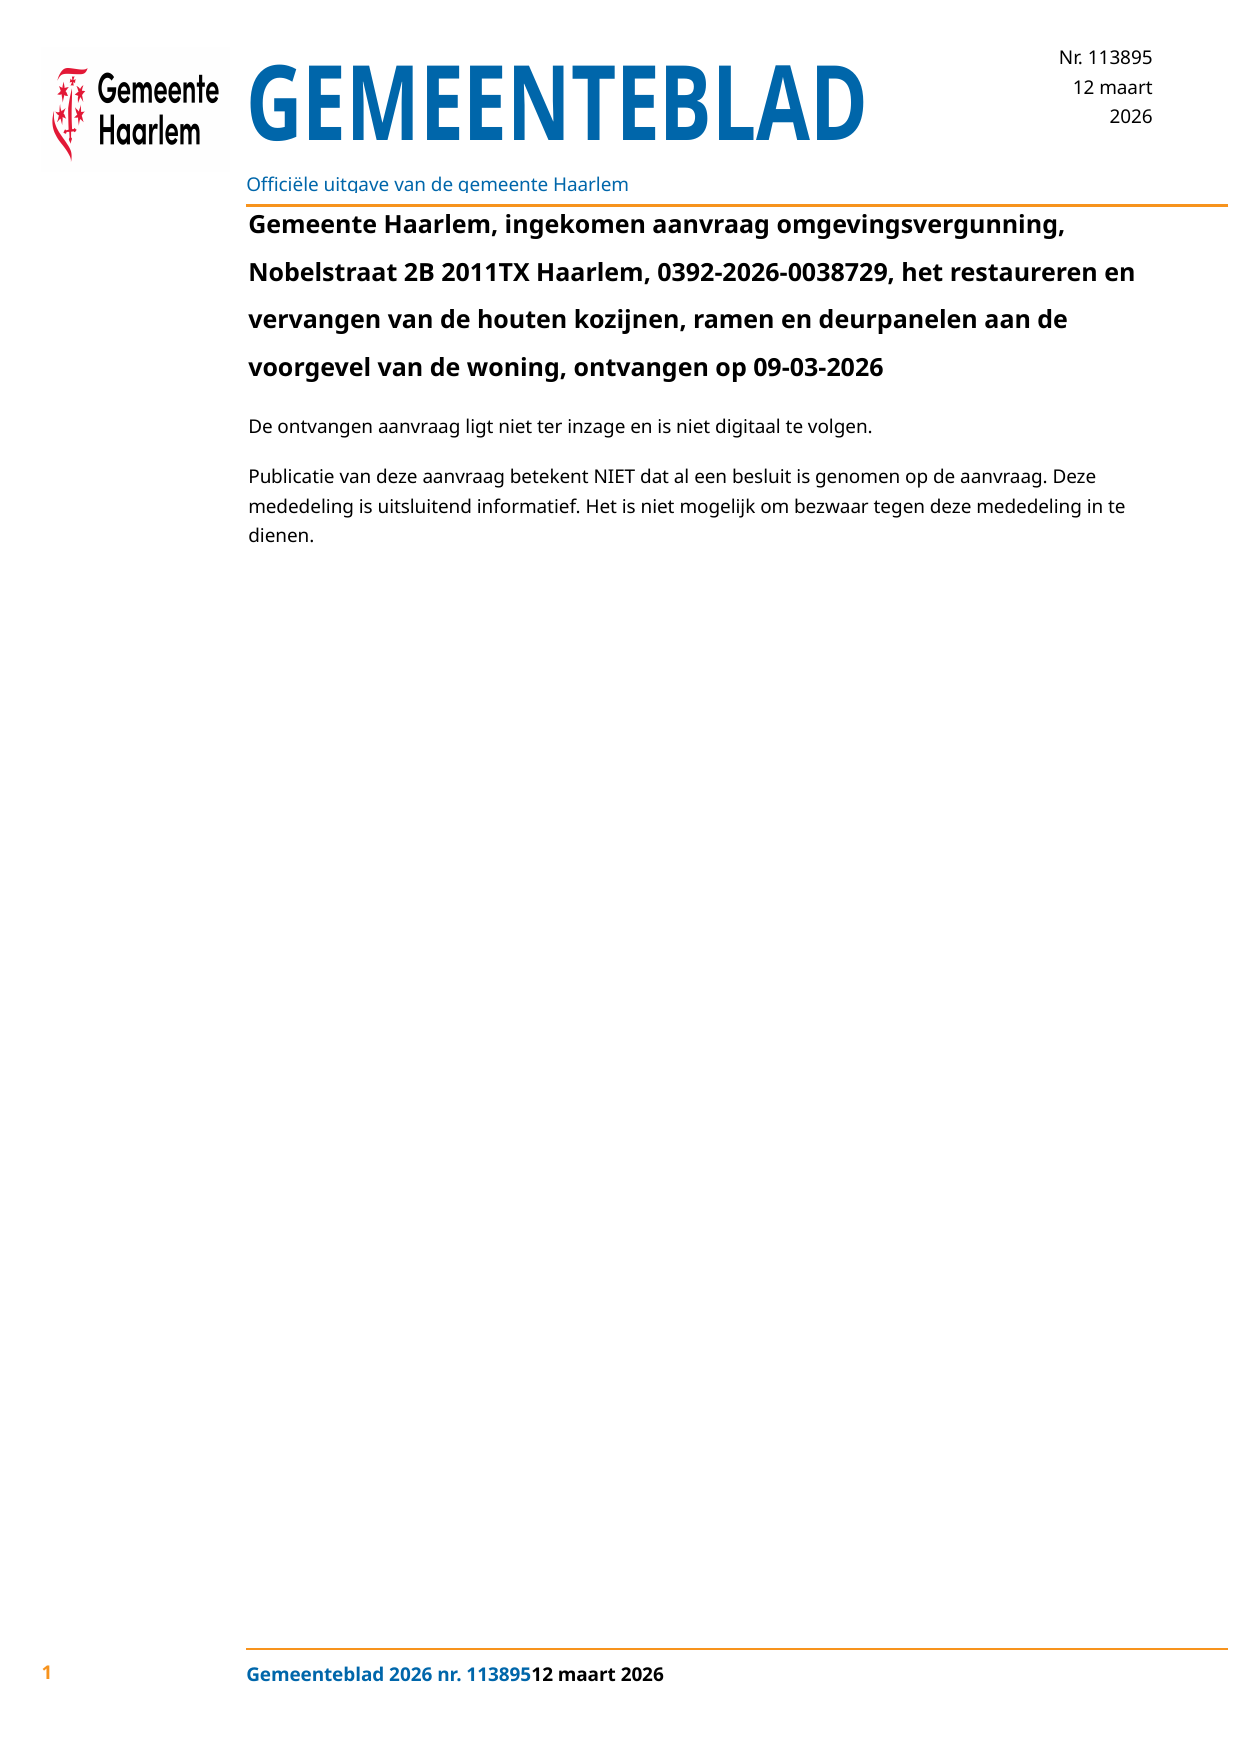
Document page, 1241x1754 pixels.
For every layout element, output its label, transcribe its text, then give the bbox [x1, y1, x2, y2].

picture [41, 47, 231, 172]
text De ontvangen aanvraag ligt niet ter inzage en is niet digitaal te volgen. [248, 413, 1152, 439]
text Publicatie van deze aanvraag betekent NIET dat al een besluit is genomen op de aanvraag. Deze mededeling is uitsluitend informatief. Het is niet mogelijk om bezwaar tegen deze mededeling in te dienen. [248, 463, 1152, 548]
text Gemeente Haarlem, ingekomen aanvraag omgevingsvergunning, Nobelstraat 2B 2011TX Haarlem, 0392-2026-0038729, het restaureren en vervangen van de houten kozijnen, ramen en deurpanelen aan de voorgevel van de woning, ontvangen op 09-03-2026 [248, 207, 1152, 384]
